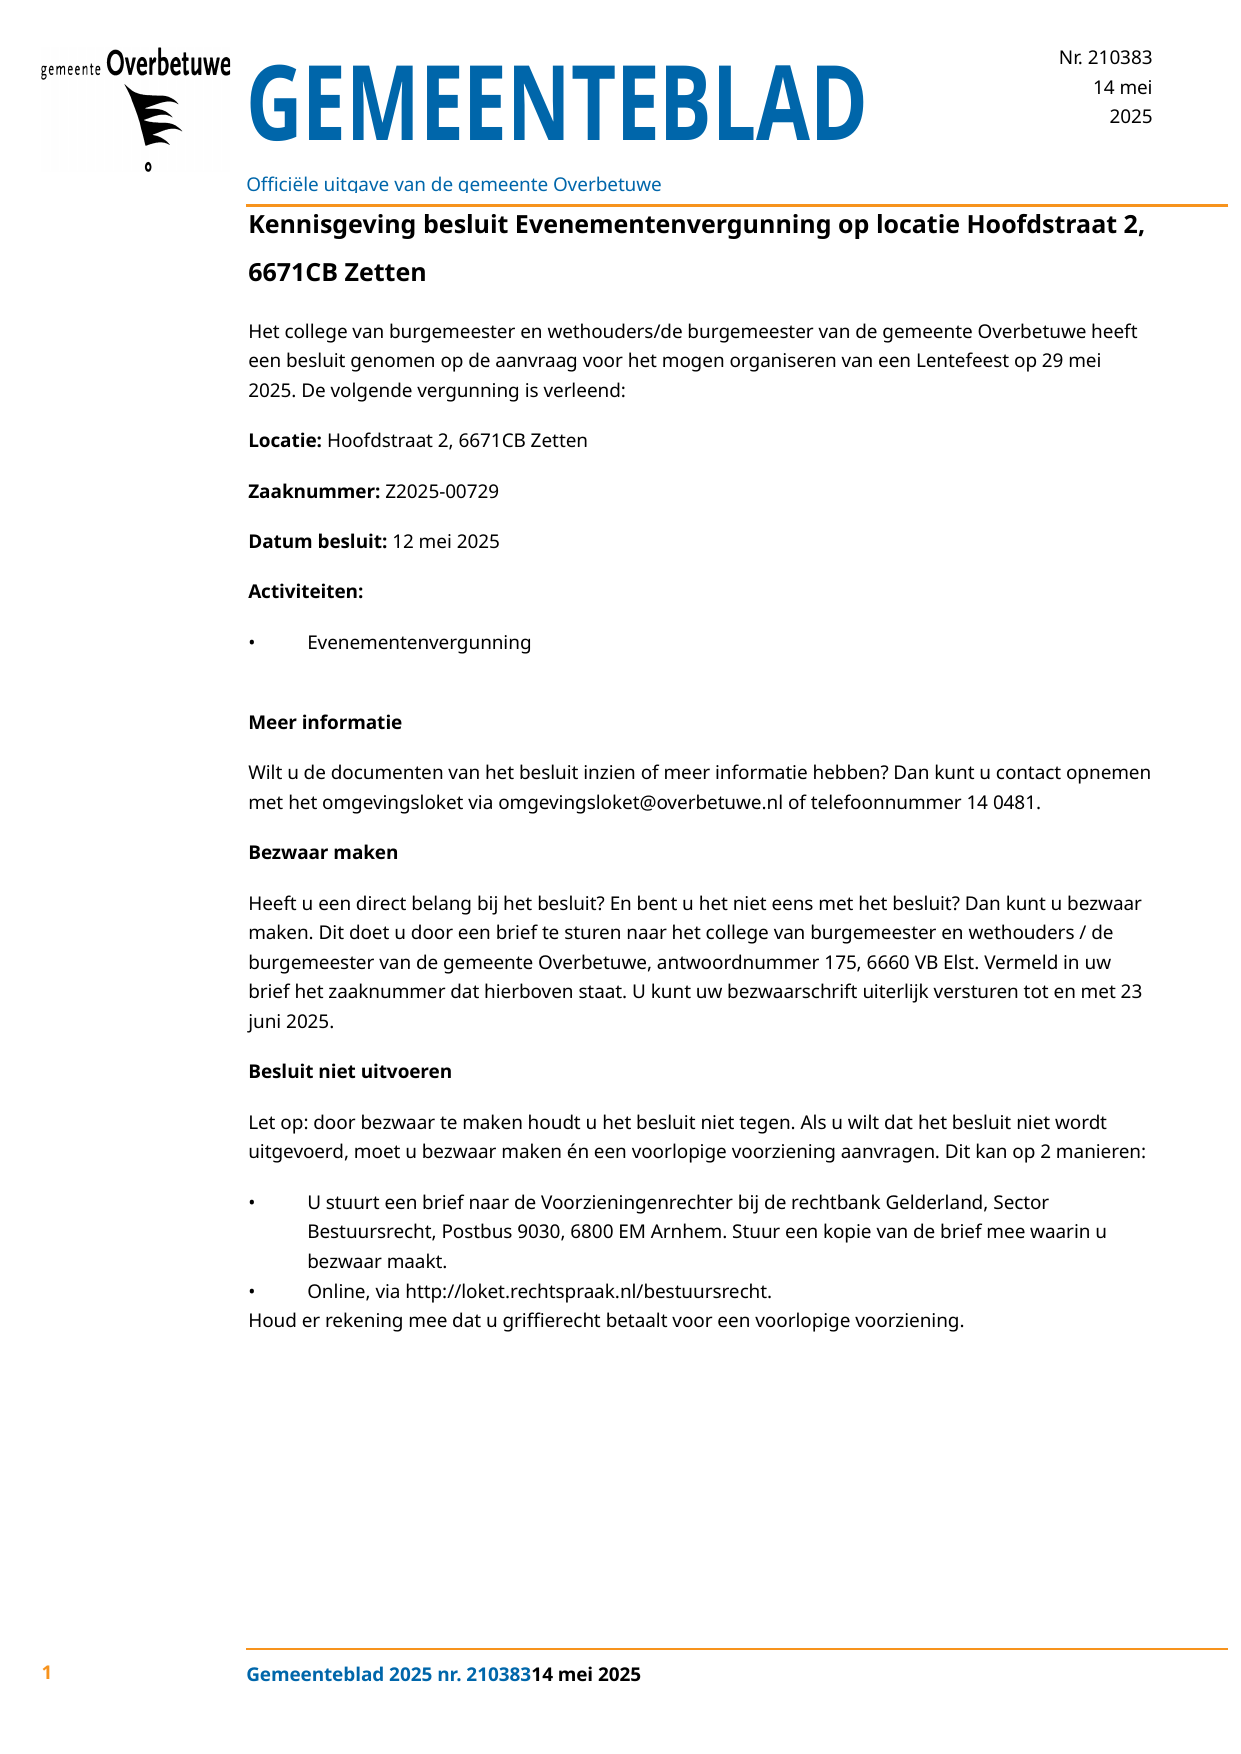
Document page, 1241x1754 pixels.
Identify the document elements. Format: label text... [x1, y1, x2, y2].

text Bezwaar maken [248, 839, 1152, 865]
list Evenementenvergunning [248, 629, 1152, 655]
text Houd er rekening mee dat u griffierecht betaalt voor een voorlopige voorziening. [248, 1307, 1152, 1333]
text Besluit niet uitvoeren [248, 1059, 1152, 1084]
text Kennisgeving besluit Evenementenvergunning op locatie Hoofdstraat 2, 6671CB Zetten [248, 207, 1152, 288]
text Meer informatie [248, 709, 1152, 735]
text Let op: door bezwaar te maken houdt u het besluit niet tegen. Als u wilt dat het besluit niet wordt uitgevoerd, moet u bezwaar maken én een voorlopige voorziening aanvragen. Dit kan op 2 manieren: [248, 1109, 1152, 1164]
text Wilt u de documenten van het besluit inzien of meer informatie hebben? Dan kunt u contact opnemen met het omgevingsloket via omgevingsloket@overbetuwe.nl of telefoonnummer 14 0481. [248, 759, 1152, 815]
text Activiteiten: [248, 579, 1152, 604]
text Zaaknummer: Z2025-00729 [248, 478, 1152, 504]
picture [41, 47, 231, 172]
text Heeft u een direct belang bij het besluit? En bent u het niet eens met het besluit? Dan kunt u bezwaar maken. Dit doet u door een brief te sturen naar het college van burgemeester en wethouders / de burgemeester van de gemeente Overbetuwe, antwoordnummer 175, 6660 VB Elst. Vermeld in uw brief het zaaknummer dat hierboven staat. U kunt uw bezwaarschrift uiterlijk versturen tot en met 23 juni 2025. [248, 890, 1152, 1034]
text Het college van burgemeester en wethouders/de burgemeester van de gemeente Overbetuwe heeft een besluit genomen op de aanvraag voor het mogen organiseren van een Lentefeest op 29 mei 2025. De volgende vergunning is verleend: [248, 318, 1152, 403]
list Online, via http://loket.rechtspraak.nl/bestuursrecht. [248, 1278, 1152, 1304]
list U stuurt een brief naar de Voorzieningenrechter bij de rechtbank Gelderland, Sector Bestuursrecht, Postbus 9030, 6800 EM Arnhem. Stuur een kopie van de brief mee waarin u bezwaar maakt. [248, 1189, 1152, 1274]
text Locatie: Hoofdstraat 2, 6671CB Zetten [248, 427, 1152, 453]
text Datum besluit: 12 mei 2025 [248, 528, 1152, 554]
